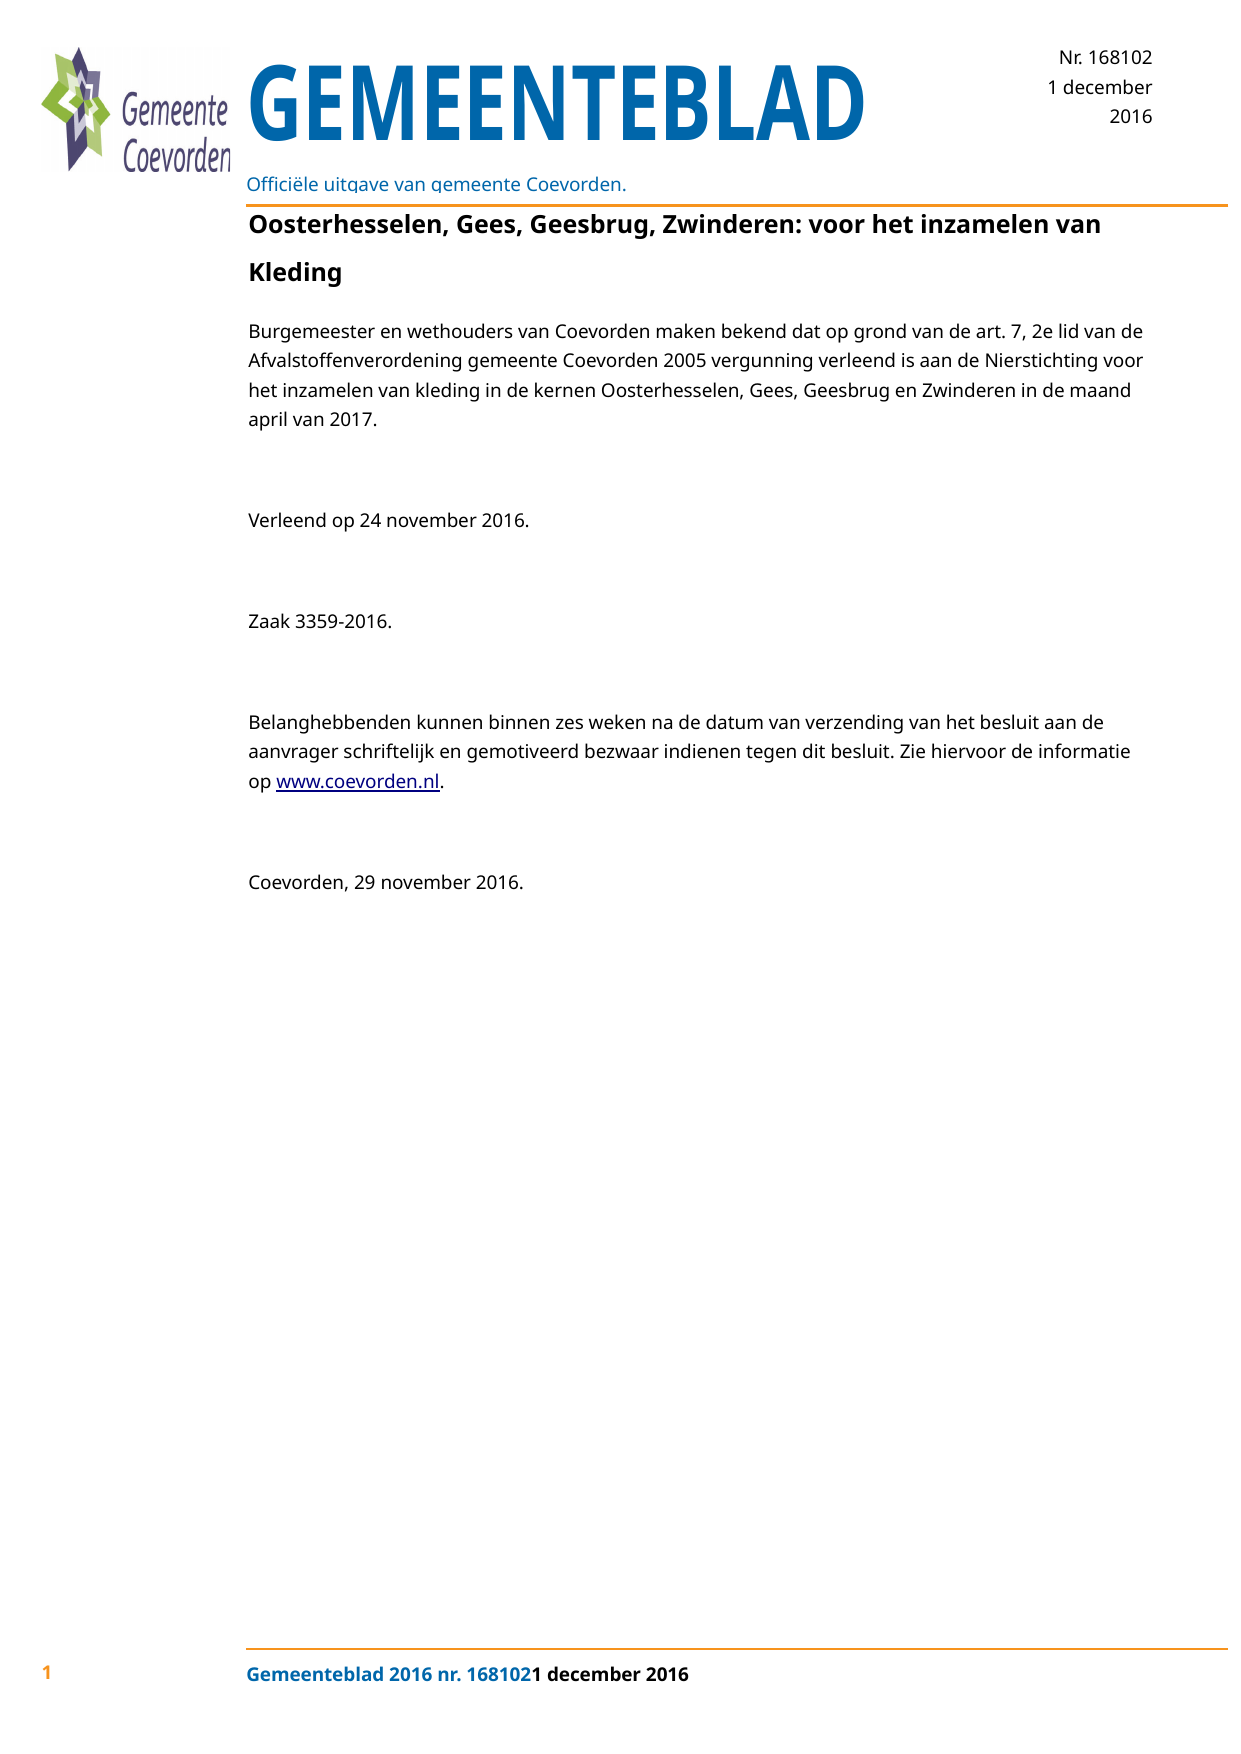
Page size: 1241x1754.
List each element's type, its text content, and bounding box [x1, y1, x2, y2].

picture [41, 47, 231, 172]
text Zaak 3359-2016. [248, 608, 1152, 634]
text Oosterhesselen, Gees, Geesbrug, Zwinderen: voor het inzamelen van Kleding [248, 207, 1152, 288]
text Burgemeester en wethouders van Coevorden maken bekend dat op grond van de art. 7, 2e lid van de Afvalstoffenverordening gemeente Coevorden 2005 vergunning verleend is aan de Nierstichting voor het inzamelen van kleding in de kernen Oosterhesselen, Gees, Geesbrug en Zwinderen in de maand april van 2017. [248, 318, 1152, 432]
text Verleend op 24 november 2016. [248, 507, 1152, 533]
text Belanghebbenden kunnen binnen zes weken na de datum van verzending van het besluit aan de aanvrager schriftelijk en gemotiveerd bezwaar indienen tegen dit besluit. Zie hiervoor de informatie op www.coevorden.nl. [248, 709, 1152, 794]
text Coevorden, 29 november 2016. [248, 869, 1152, 895]
